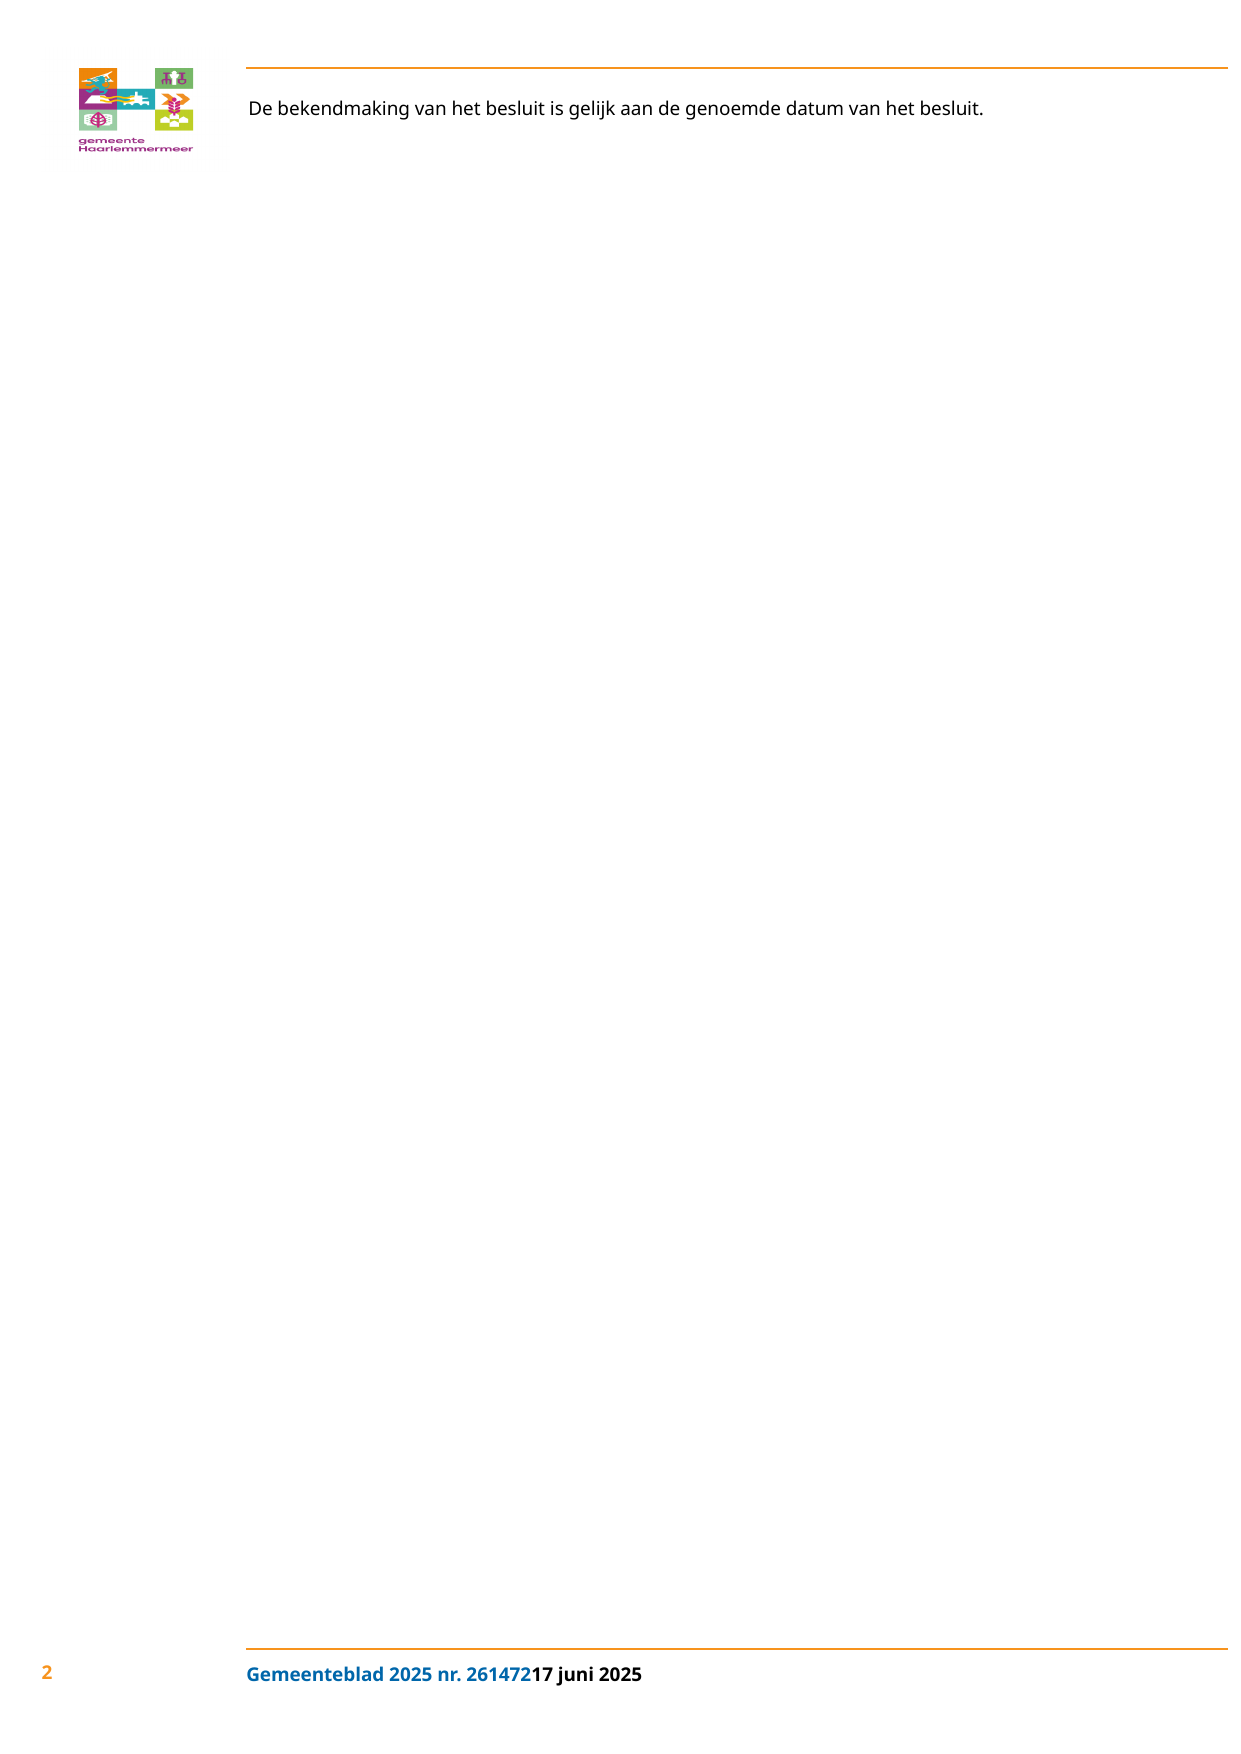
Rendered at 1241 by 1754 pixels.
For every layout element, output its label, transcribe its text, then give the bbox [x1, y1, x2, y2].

picture [41, 47, 231, 172]
text De bekendmaking van het besluit is gelijk aan de genoemde datum van het besluit. [248, 95, 1152, 121]
